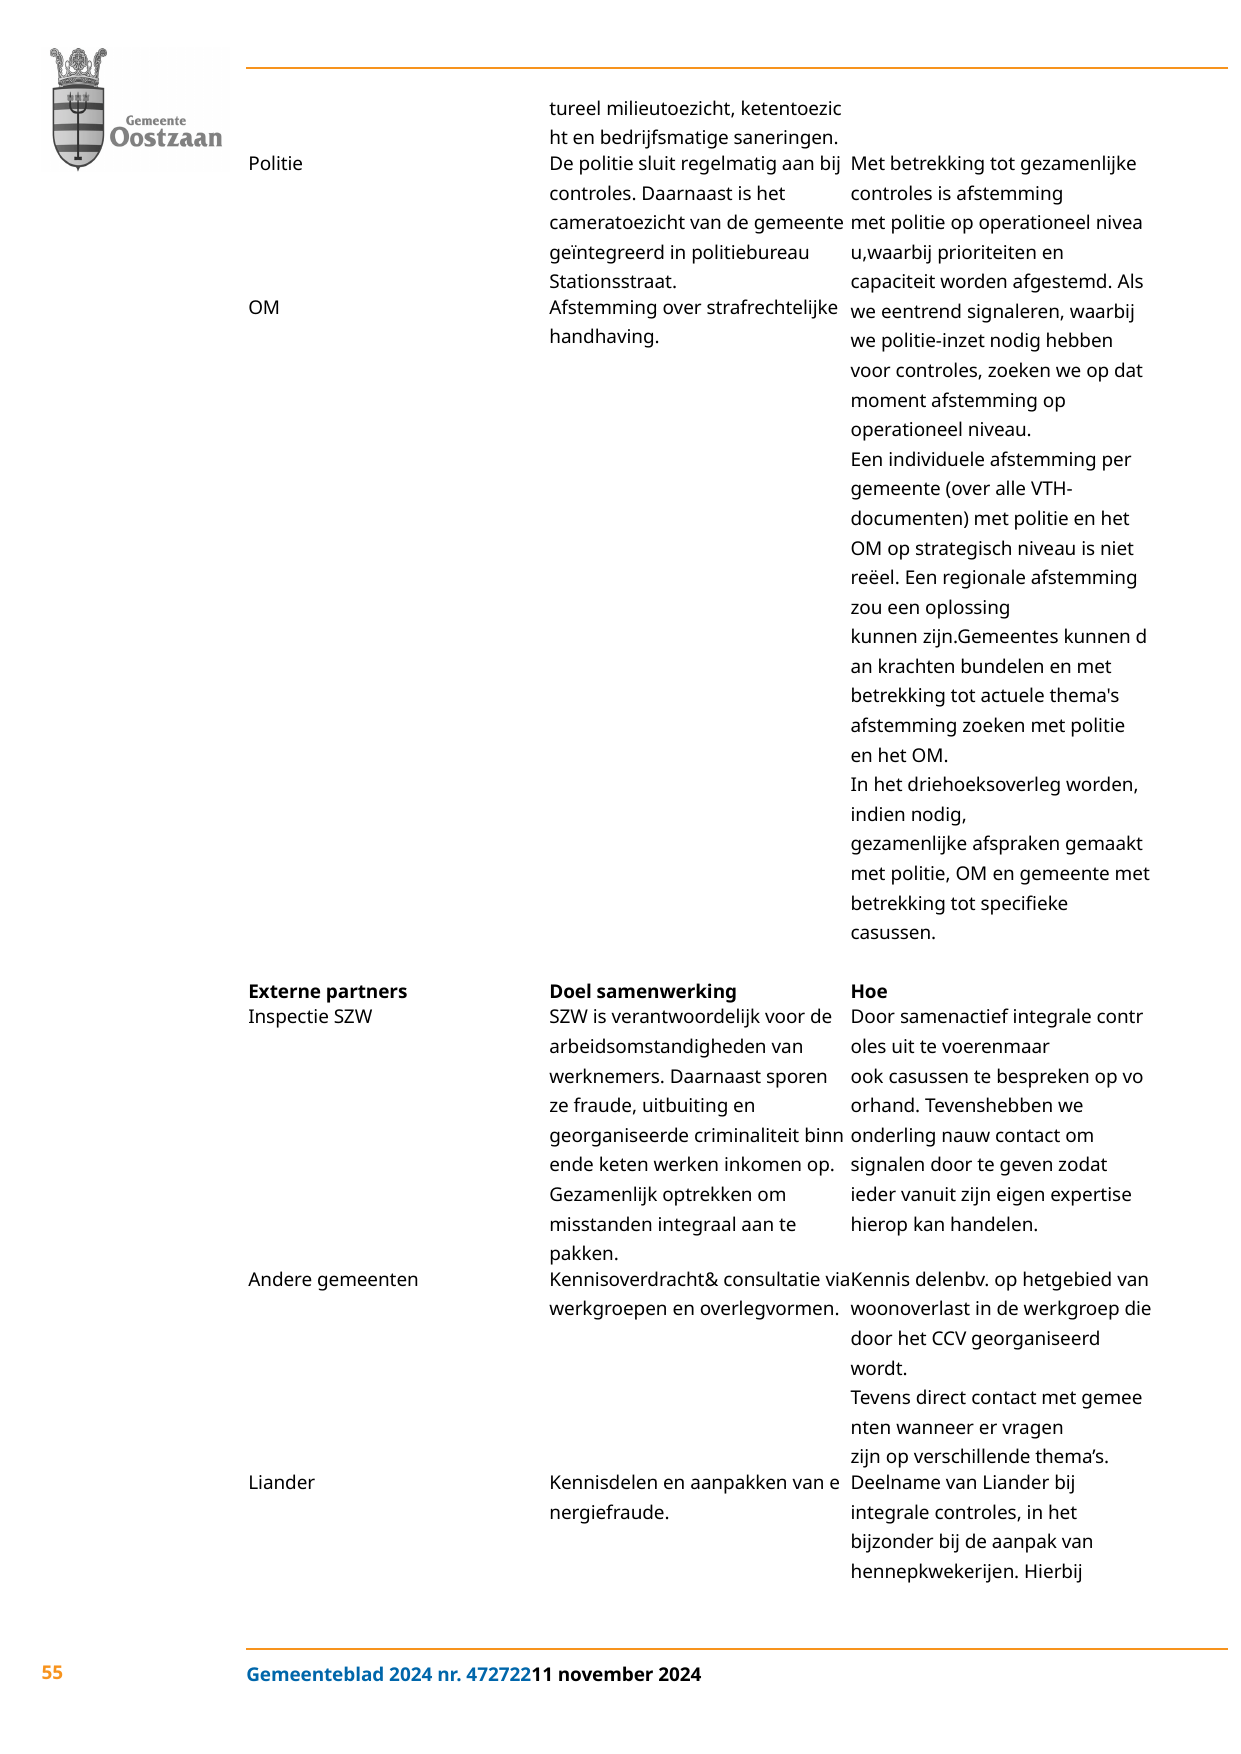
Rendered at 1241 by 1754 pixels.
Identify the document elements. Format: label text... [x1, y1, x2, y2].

table_cell Politie [248, 150, 549, 294]
table_cell Andere gemeenten [248, 1266, 549, 1469]
table_header Hoe [850, 978, 1152, 1004]
table_cell Met betrekking tot gezamenlijke controles is afstemming met politie op operationeel niveau,waarbij prioriteiten en capaciteit worden afgestemd. Als we eentrend signaleren, waarbij we politie-inzet nodig hebben voor controles, zoeken we op dat moment afstemming op operationeel niveau. Een individuele afstemming per gemeente (over alle VTH- documenten) met politie en het OM op strategisch niveau is niet reëel. Een regionale afstemming zou een oplossing kunnen zijn.Gemeentes kunnen dan krachten bundelen en met betrekking tot actuele thema's afstemming zoeken met politie en het OM. In het driehoeksoverleg worden, indien nodig, gezamenlijke afspraken gemaaktmet politie, OM en gemeente met betrekking tot specifieke casussen. [850, 150, 1152, 945]
table_cell [850, 95, 1152, 150]
table_cell SZW is verantwoordelijk voor de arbeidsomstandigheden van werknemers. Daarnaast sporen ze fraude, uitbuiting en georganiseerde criminaliteit binnende keten werken inkomen op. Gezamenlijk optrekken om misstanden integraal aan te pakken. [549, 1004, 850, 1266]
table_cell Kennisoverdracht& consultatie via werkgroepen en overlegvormen. [549, 1266, 850, 1469]
table_cell Kennis delenbv. op hetgebied van woonoverlast in de werkgroep die door het CCV georganiseerd wordt. Tevens direct contact met gemeenten wanneer er vragen zijn op verschillende thema’s. [850, 1266, 1152, 1469]
table_header Externe partners [248, 978, 549, 1004]
table_cell Inspectie SZW [248, 1004, 549, 1266]
picture [41, 47, 231, 172]
table_cell Liander [248, 1469, 549, 1584]
table_cell Door samenactief integrale controles uit te voerenmaar ook casussen te bespreken op voorhand. Tevenshebben we onderling nauw contact om signalen door te geven zodat ieder vanuit zijn eigen expertise hierop kan handelen. [850, 1004, 1152, 1266]
table_cell OM [248, 294, 549, 945]
table_cell Afstemming over strafrechtelijke handhaving. [549, 294, 850, 945]
table_cell Kennisdelen en aanpakken van energiefraude. [549, 1469, 850, 1584]
table_cell tureel milieutoezicht, ketentoezicht en bedrijfsmatige saneringen. [549, 95, 850, 150]
table_cell Deelname van Liander bij integrale controles, in het bijzonder bij de aanpak van hennepkwekerijen. Hierbij [850, 1469, 1152, 1584]
table_cell [248, 95, 549, 150]
table_cell De politie sluit regelmatig aan bij controles. Daarnaast is het cameratoezicht van de gemeente geïntegreerd in politiebureau Stationsstraat. [549, 150, 850, 294]
table_header Doel samenwerking [549, 978, 850, 1004]
